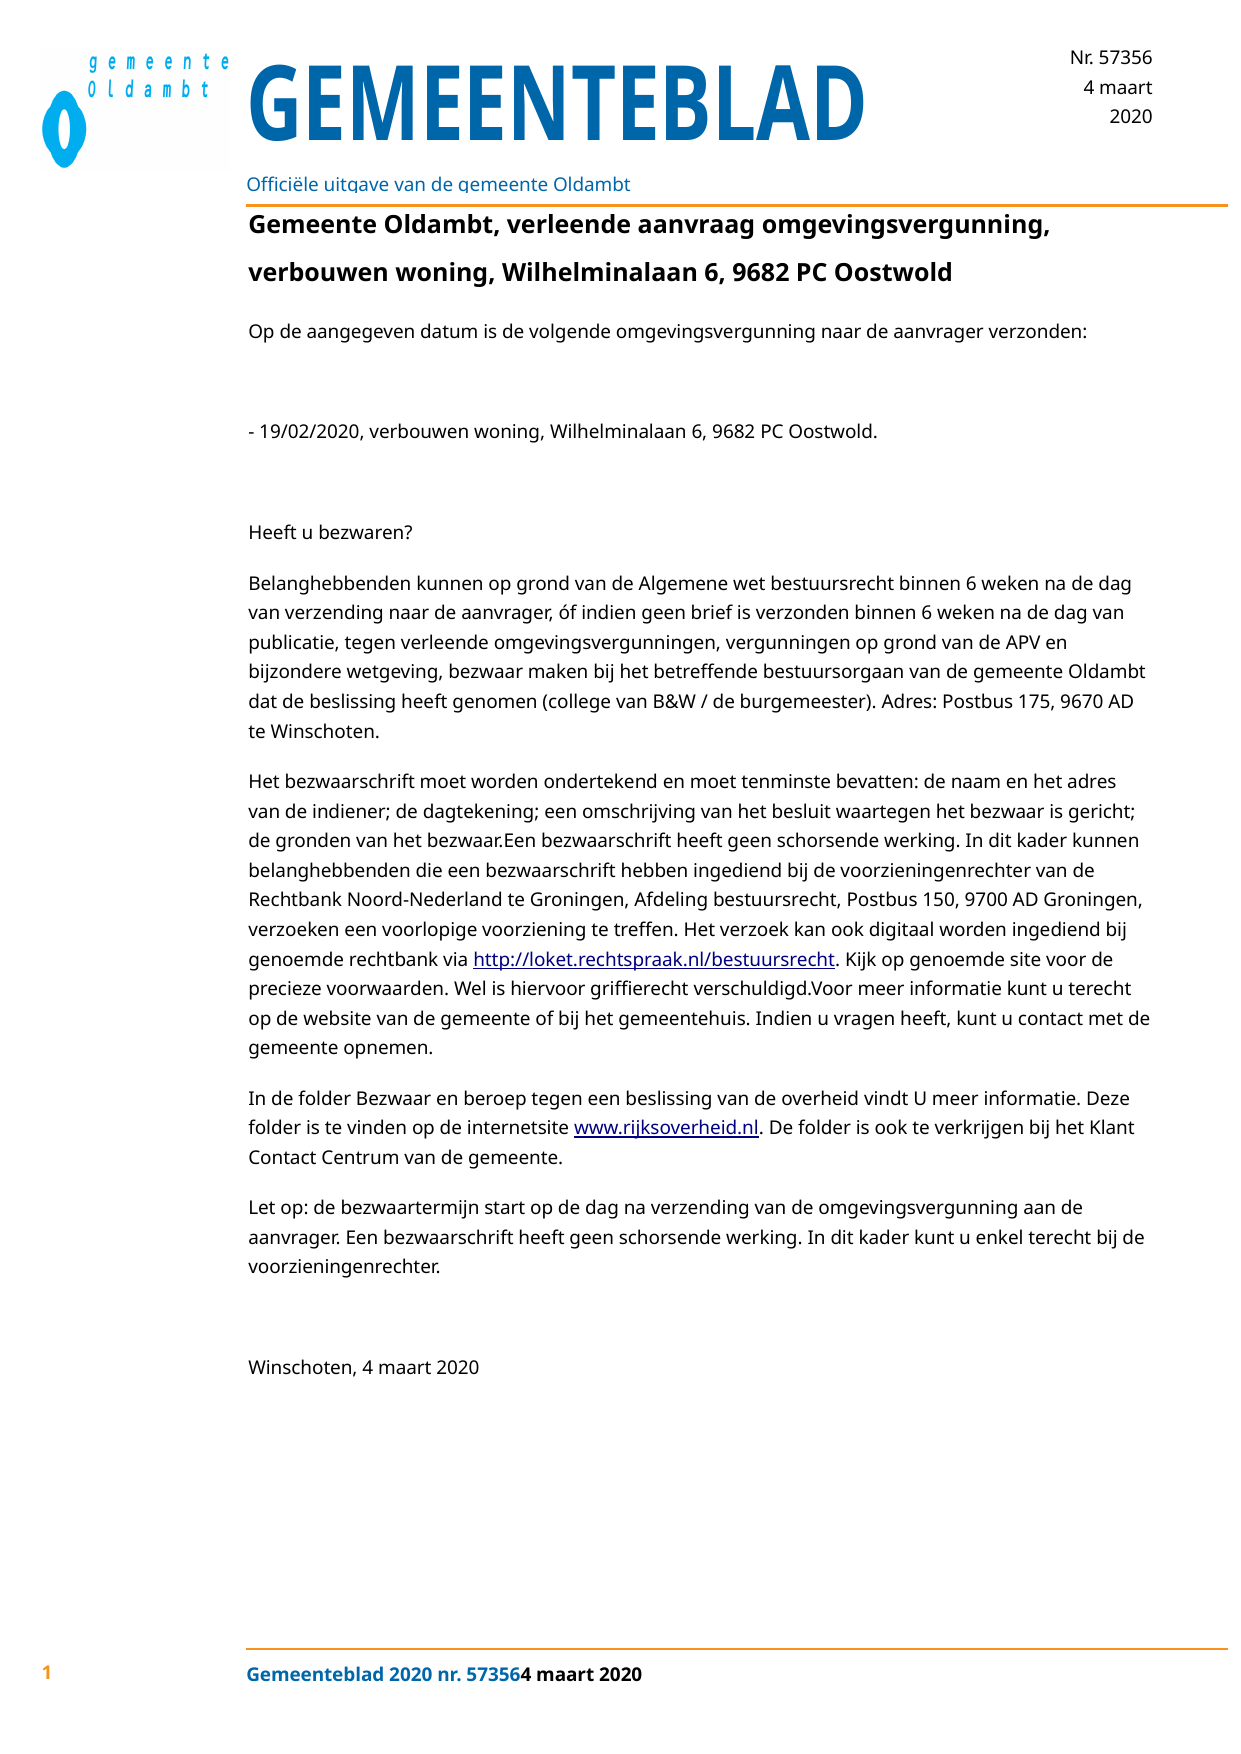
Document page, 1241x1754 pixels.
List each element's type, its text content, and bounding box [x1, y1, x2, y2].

text Op de aangegeven datum is de volgende omgevingsvergunning naar de aanvrager verzonden: [248, 318, 1152, 344]
text Heeft u bezwaren? [248, 519, 1152, 545]
text Belanghebbenden kunnen op grond van de Algemene wet bestuursrecht binnen 6 weken na de dag van verzending naar de aanvrager, óf indien geen brief is verzonden binnen 6 weken na de dag van publicatie, tegen verleende omgevingsvergunningen, vergunningen op grond van de APV en bijzondere wetgeving, bezwaar maken bij het betreffende bestuursorgaan van de gemeente Oldambt dat de beslissing heeft genomen (college van B&W / de burgemeester). Adres: Postbus 175, 9670 AD te Winschoten. [248, 570, 1152, 744]
text Winschoten, 4 maart 2020 [248, 1354, 1152, 1380]
text Gemeente Oldambt, verleende aanvraag omgevingsvergunning, verbouwen woning, Wilhelminalaan 6, 9682 PC Oostwold [248, 207, 1152, 288]
text In de folder Bezwaar en beroep tegen een beslissing van de overheid vindt U meer informatie. Deze folder is te vinden op de internetsite www.rijksoverheid.nl. De folder is ook te verkrijgen bij het Klant Contact Centrum van de gemeente. [248, 1085, 1152, 1170]
text Let op: de bezwaartermijn start op de dag na verzending van de omgevingsvergunning aan de aanvrager. Een bezwaarschrift heeft geen schorsende werking. In dit kader kunt u enkel terecht bij de voorzieningenrechter. [248, 1194, 1152, 1279]
text Het bezwaarschrift moet worden ondertekend en moet tenminste bevatten: de naam en het adres van de indiener; de dagtekening; een omschrijving van het besluit waartegen het bezwaar is gericht; de gronden van het bezwaar.Een bezwaarschrift heeft geen schorsende werking. In dit kader kunnen belanghebbenden die een bezwaarschrift hebben ingediend bij de voorzieningenrechter van de Rechtbank Noord-Nederland te Groningen, Afdeling bestuursrecht, Postbus 150, 9700 AD Groningen, verzoeken een voorlopige voorziening te treffen. Het verzoek kan ook digitaal worden ingediend bij genoemde rechtbank via http://loket.rechtspraak.nl/bestuursrecht. Kijk op genoemde site voor de precieze voorwaarden. Wel is hiervoor griffierecht verschuldigd.Voor meer informatie kunt u terecht op de website van de gemeente of bij het gemeentehuis. Indien u vragen heeft, kunt u contact met de gemeente opnemen. [248, 768, 1152, 1060]
text - 19/02/2020, verbouwen woning, Wilhelminalaan 6, 9682 PC Oostwold. [248, 419, 1152, 444]
picture [41, 47, 231, 172]
